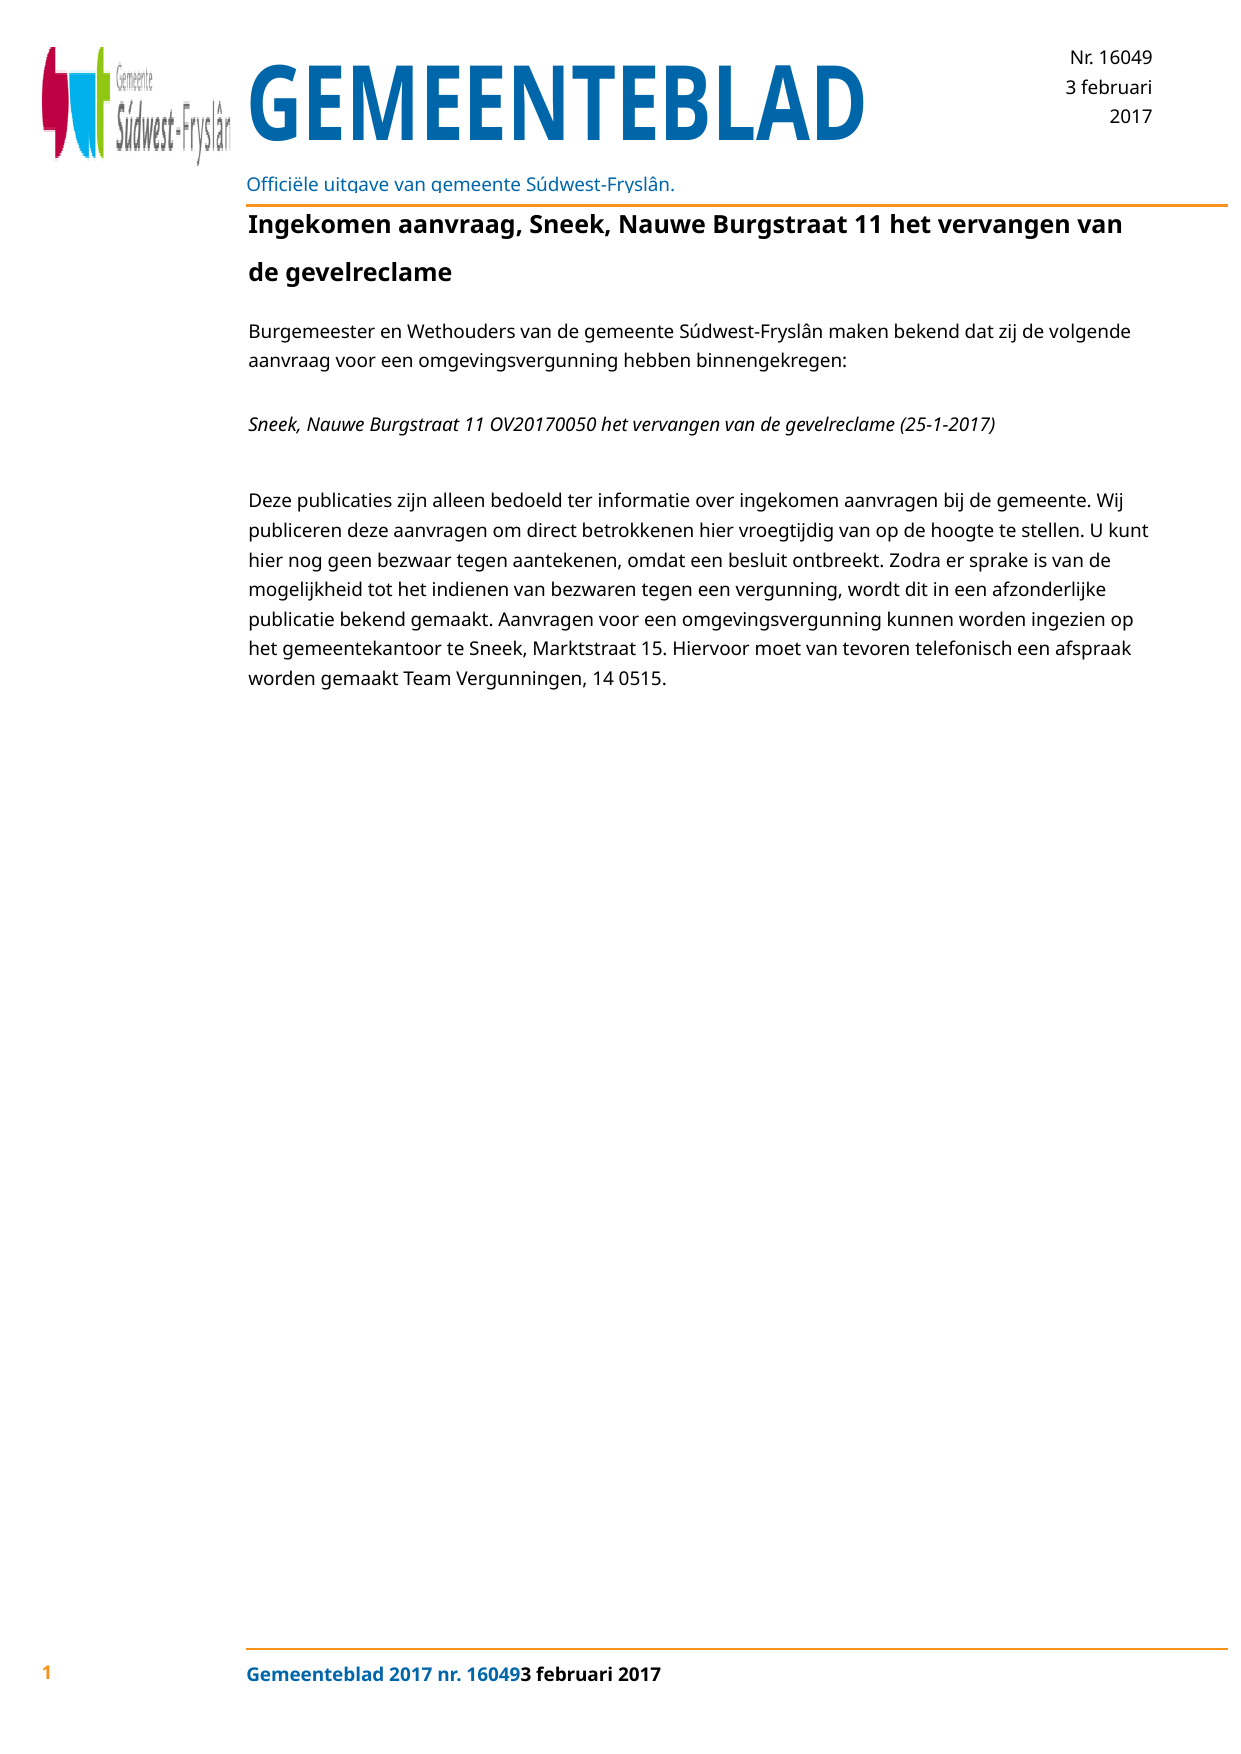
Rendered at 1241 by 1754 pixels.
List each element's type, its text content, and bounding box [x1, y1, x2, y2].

text Burgemeester en Wethouders van de gemeente Súdwest-Fryslân maken bekend dat zij de volgende aanvraag voor een omgevingsvergunning hebben binnengekregen: [248, 318, 1152, 373]
text Deze publicaties zijn alleen bedoeld ter informatie over ingekomen aanvragen bij de gemeente. Wij publiceren deze aanvragen om direct betrokkenen hier vroegtijdig van op de hoogte te stellen. U kunt hier nog geen bezwaar tegen aantekenen, omdat een besluit ontbreekt. Zodra er sprake is van de mogelijkheid tot het indienen van bezwaren tegen een vergunning, wordt dit in een afzonderlijke publicatie bekend gemaakt. Aanvragen voor een omgevingsvergunning kunnen worden ingezien op het gemeentekantoor te Sneek, Marktstraat 15. Hiervoor moet van tevoren telefonisch een afspraak worden gemaakt Team Vergunningen, 14 0515. [248, 488, 1152, 691]
picture [41, 47, 231, 172]
text Sneek, Nauwe Burgstraat 11 OV20170050 het vervangen van de gevelreclame (25-1-2017) [248, 411, 1152, 437]
text Ingekomen aanvraag, Sneek, Nauwe Burgstraat 11 het vervangen van de gevelreclame [248, 207, 1152, 288]
